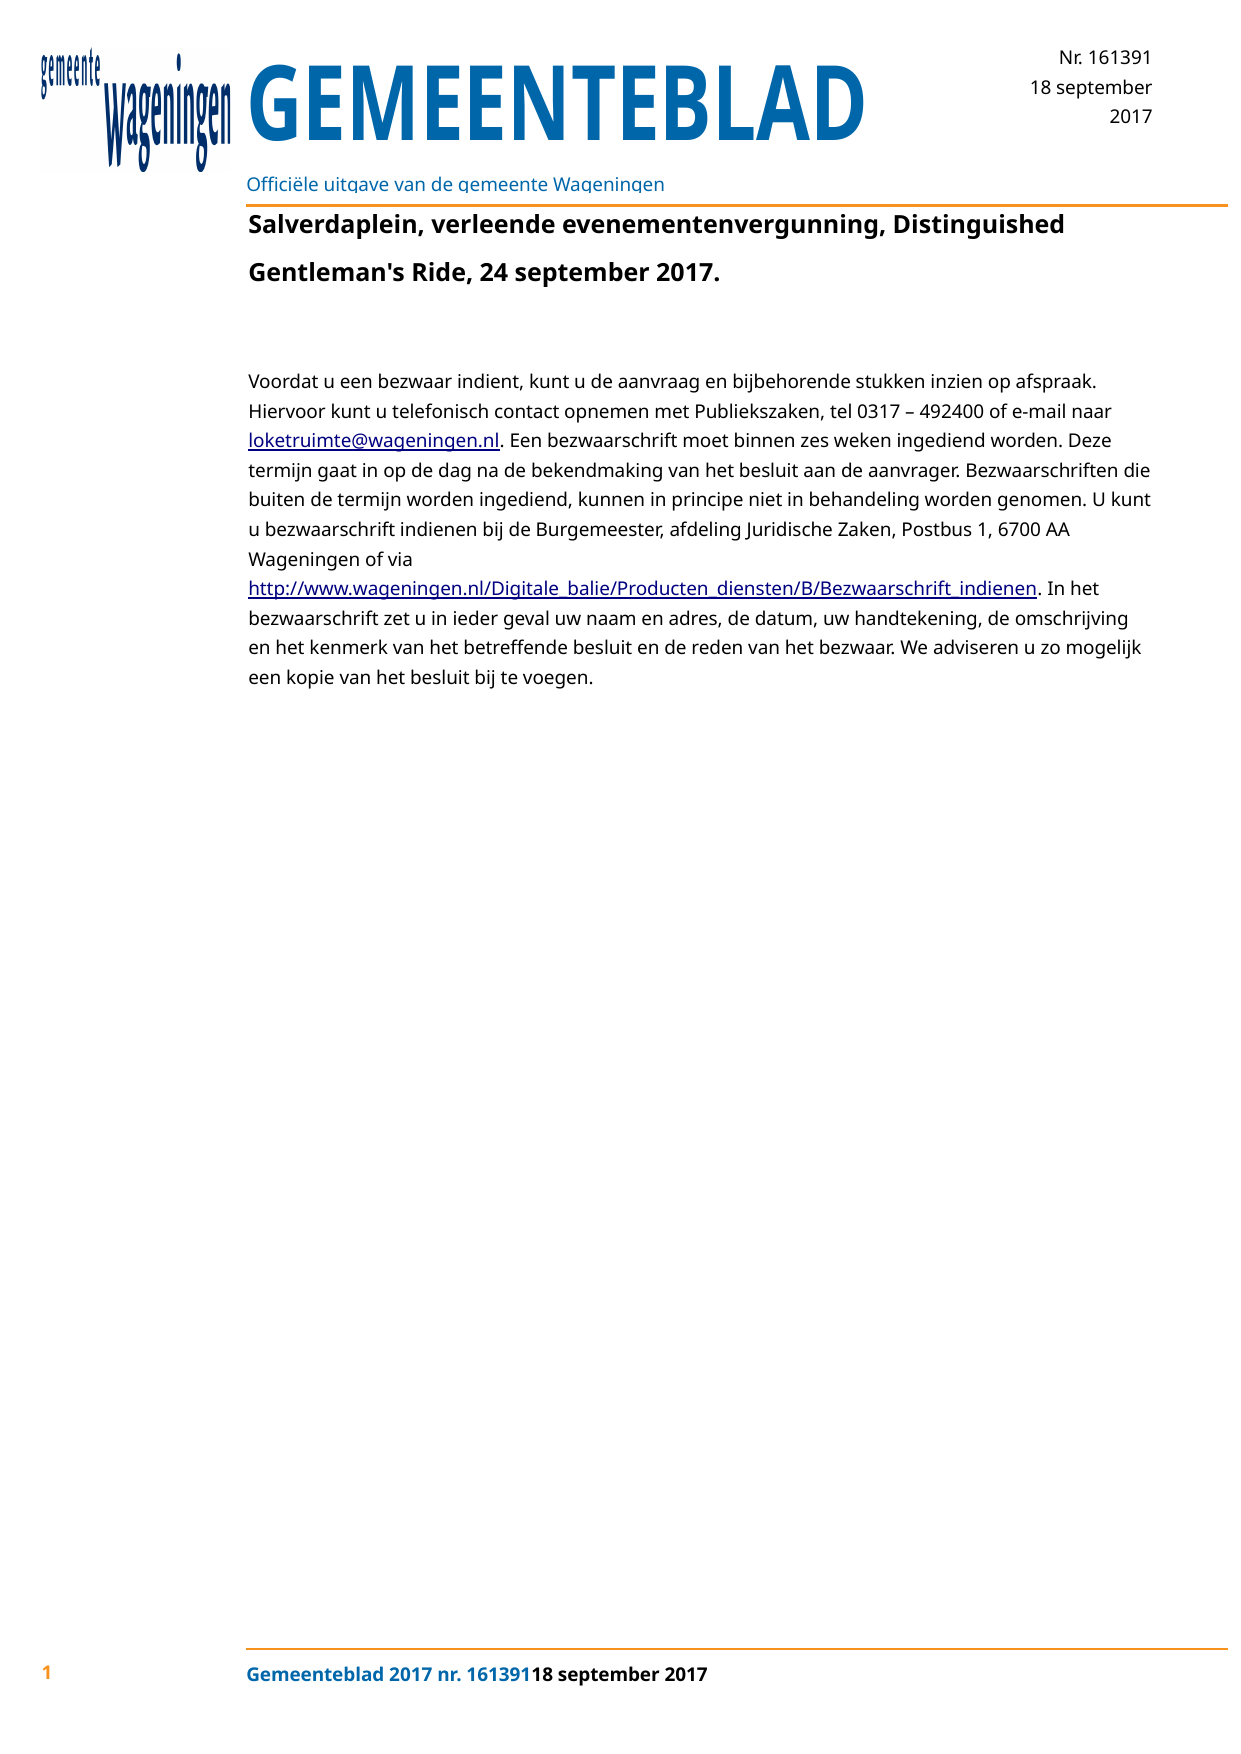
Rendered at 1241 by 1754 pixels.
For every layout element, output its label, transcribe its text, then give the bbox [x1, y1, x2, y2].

text Voordat u een bezwaar indient, kunt u de aanvraag en bijbehorende stukken inzien op afspraak. Hiervoor kunt u telefonisch contact opnemen met Publiekszaken, tel 0317 – 492400 of e-mail naar loketruimte@wageningen.nl. Een bezwaarschrift moet binnen zes weken ingediend worden. Deze termijn gaat in op de dag na de bekendmaking van het besluit aan de aanvrager. Bezwaarschriften die buiten de termijn worden ingediend, kunnen in principe niet in behandeling worden genomen. U kunt u bezwaarschrift indienen bij de Burgemeester, afdeling Juridische Zaken, Postbus 1, 6700 AA Wageningen of via http://www.wageningen.nl/Digitale_balie/Producten_diensten/B/Bezwaarschrift_indienen. In het bezwaarschrift zet u in ieder geval uw naam en adres, de datum, uw handtekening, de omschrijving en het kenmerk van het betreffende besluit en de reden van het bezwaar. We adviseren u zo mogelijk een kopie van het besluit bij te voegen. [248, 368, 1152, 690]
picture [41, 47, 231, 172]
text Salverdaplein, verleende evenementenvergunning, Distinguished Gentleman's Ride, 24 september 2017. [248, 207, 1152, 288]
